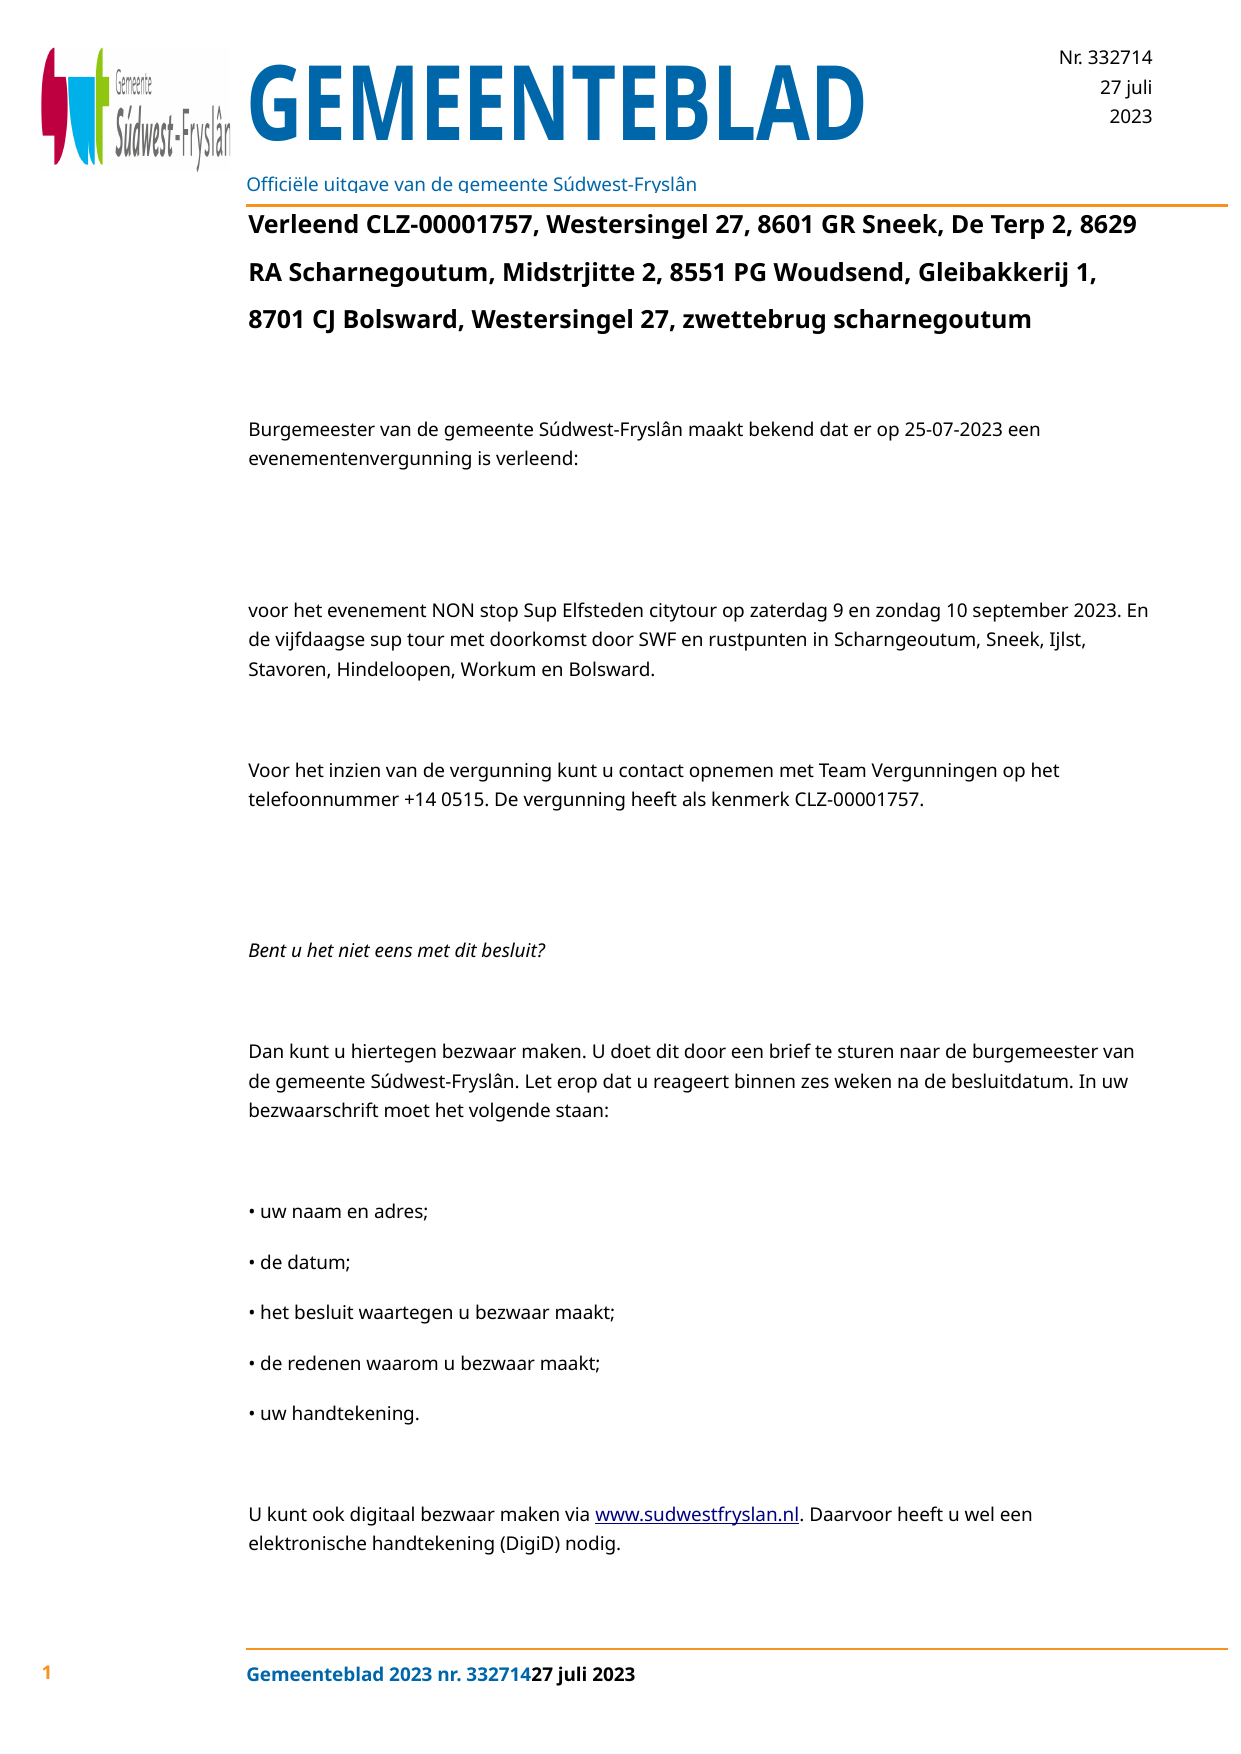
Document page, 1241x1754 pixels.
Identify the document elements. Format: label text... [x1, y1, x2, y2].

text • de redenen waarom u bezwaar maakt; [248, 1350, 1152, 1375]
picture [41, 47, 231, 172]
text voor het evenement NON stop Sup Elfsteden citytour op zaterdag 9 en zondag 10 september 2023. En de vijfdaagse sup tour met doorkomst door SWF en rustpunten in Scharngeoutum, Sneek, Ijlst, Stavoren, Hindeloopen, Workum en Bolsward. [248, 597, 1152, 682]
text Burgemeester van de gemeente Súdwest-Fryslân maakt bekend dat er op 25-07-2023 een evenementenvergunning is verleend: [248, 416, 1152, 471]
text Dan kunt u hiertegen bezwaar maken. U doet dit door een brief te sturen naar de burgemeester van de gemeente Súdwest-Fryslân. Let erop dat u reageert binnen zes weken na de besluitdatum. In uw bezwaarschrift moet het volgende staan: [248, 1038, 1152, 1123]
text Bent u het niet eens met dit besluit? [248, 938, 1152, 963]
text U kunt ook digitaal bezwaar maken via www.sudwestfryslan.nl. Daarvoor heeft u wel een elektronische handtekening (DigiD) nodig. [248, 1501, 1152, 1556]
text Voor het inzien van de vergunning kunt u contact opnemen met Team Vergunningen op het telefoonnummer +14 0515. De vergunning heeft als kenmerk CLZ-00001757. [248, 757, 1152, 812]
text • uw handtekening. [248, 1400, 1152, 1426]
text Verleend CLZ-00001757, Westersingel 27, 8601 GR Sneek, De Terp 2, 8629 RA Scharnegoutum, Midstrjitte 2, 8551 PG Woudsend, Gleibakkerij 1, 8701 CJ Bolsward, Westersingel 27, zwettebrug scharnegoutum [248, 207, 1152, 336]
text • de datum; [248, 1249, 1152, 1274]
text • het besluit waartegen u bezwaar maakt; [248, 1299, 1152, 1325]
text • uw naam en adres; [248, 1198, 1152, 1224]
